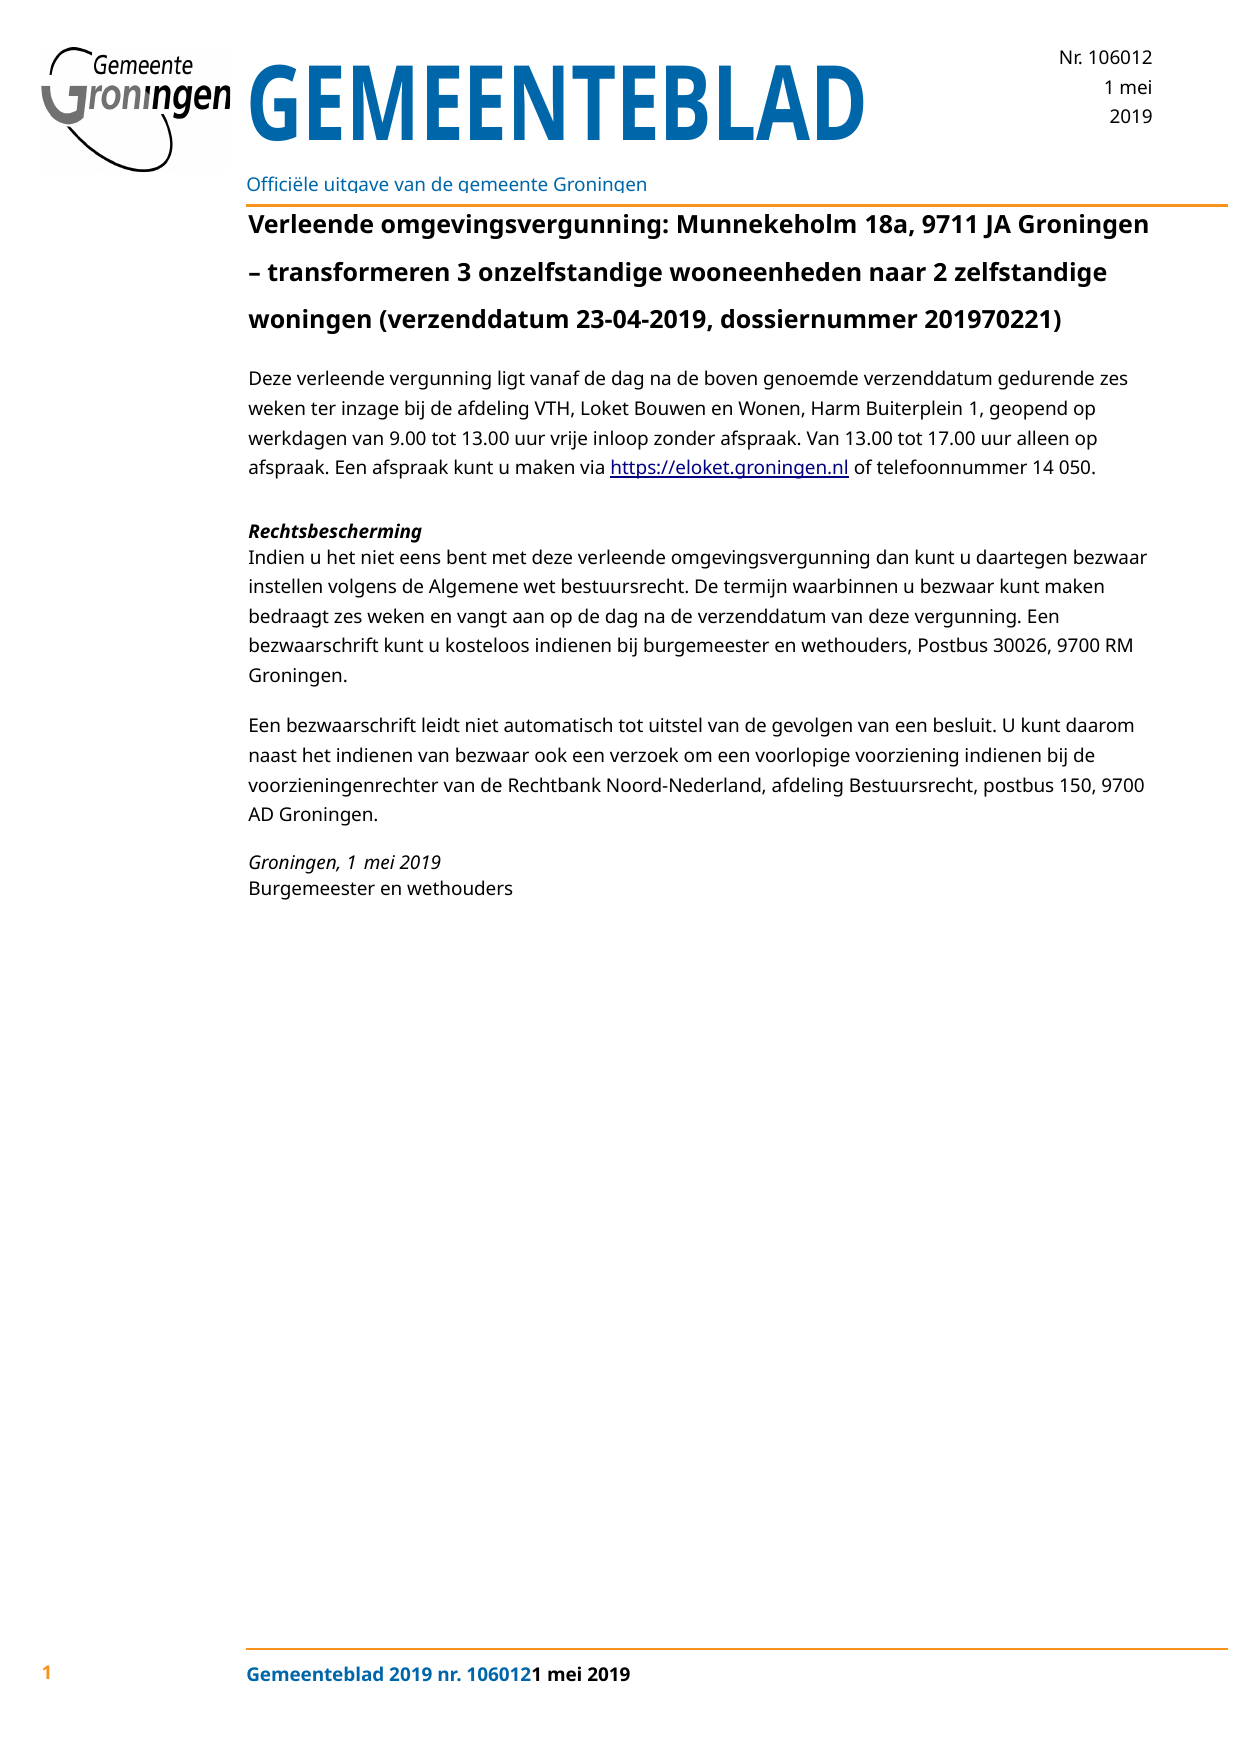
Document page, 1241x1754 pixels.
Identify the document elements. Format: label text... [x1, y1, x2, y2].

text Groningen, 1 mei 2019 [248, 849, 1152, 875]
text Deze verleende vergunning ligt vanaf de dag na de boven genoemde verzenddatum gedurende zes weken ter inzage bij de afdeling VTH, Loket Bouwen en Wonen, Harm Buiterplein 1, geopend op werkdagen van 9.00 tot 13.00 uur vrije inloop zonder afspraak. Van 13.00 tot 17.00 uur alleen op afspraak. Een afspraak kunt u maken via https://eloket.groningen.nl of telefoonnummer 14 050. [248, 366, 1152, 480]
picture [41, 47, 231, 172]
text Een bezwaarschrift leidt niet automatisch tot uitstel van de gevolgen van een besluit. U kunt daarom naast het indienen van bezwaar ook een verzoek om een voorlopige voorziening indienen bij de voorzieningenrechter van de Rechtbank Noord-Nederland, afdeling Bestuursrecht, postbus 150, 9700 AD Groningen. [248, 713, 1152, 827]
text Indien u het niet eens bent met deze verleende omgevingsvergunning dan kunt u daartegen bezwaar instellen volgens de Algemene wet bestuursrecht. De termijn waarbinnen u bezwaar kunt maken bedraagt zes weken en vangt aan op de dag na de verzenddatum van deze vergunning. Een bezwaarschrift kunt u kosteloos indienen bij burgemeester en wethouders, Postbus 30026, 9700 RM Groningen. [248, 544, 1152, 688]
text Verleende omgevingsvergunning: Munnekeholm 18a, 9711 JA Groningen – transformeren 3 onzelfstandige wooneenheden naar 2 zelfstandige woningen (verzenddatum 23-04-2019, dossiernummer 201970221) [248, 207, 1152, 336]
text Rechtsbescherming [248, 518, 1152, 544]
text Burgemeester en wethouders [248, 875, 1152, 901]
